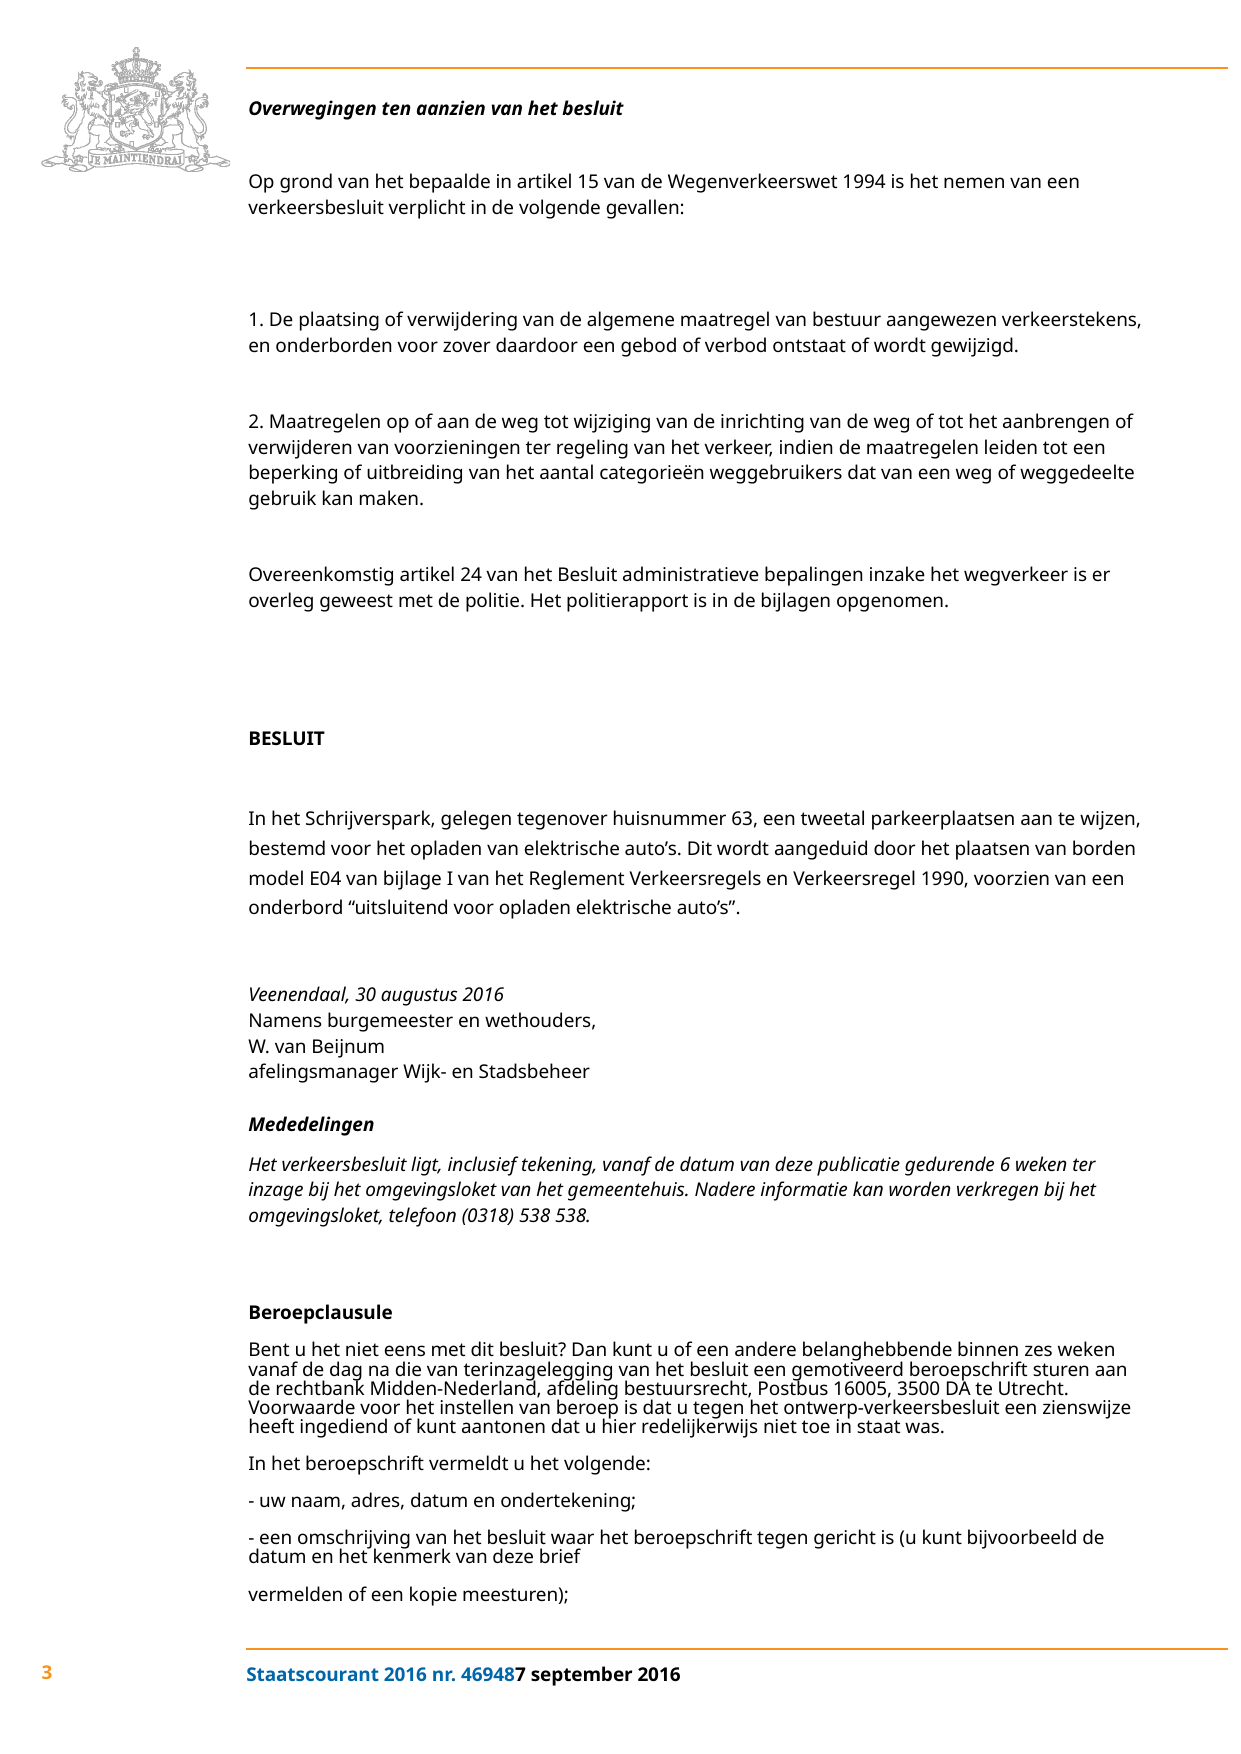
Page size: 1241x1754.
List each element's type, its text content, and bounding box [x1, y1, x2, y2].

text W. van Beijnum [248, 1033, 1152, 1059]
text Mededelingen [248, 1112, 1152, 1137]
text In het beroepschrift vermeldt u het volgende: [248, 1455, 1152, 1474]
text 2. Maatregelen op of aan de weg tot wijziging van de inrichting van de weg of tot het aanbrengen of verwijderen van voorzieningen ter regeling van het verkeer, indien de maatregelen leiden tot een beperking of uitbreiding van het aantal categorieën weggebruikers dat van een weg of weggedeelte gebruik kan maken. [248, 408, 1152, 511]
text Overwegingen ten aanzien van het besluit [248, 95, 1152, 121]
picture [41, 47, 231, 172]
text Op grond van het bepaalde in artikel 15 van de Wegenverkeerswet 1994 is het nemen van een verkeersbesluit verplicht in de volgende gevallen: [248, 168, 1152, 219]
text Bent u het niet eens met dit besluit? Dan kunt u of een andere belanghebbende binnen zes weken vanaf de dag na die van terinzagelegging van het besluit een gemotiveerd beroepschrift sturen aan de rechtbank Midden-Nederland, afdeling bestuursrecht, Postbus 16005, 3500 DA te Utrecht. Voorwaarde voor het instellen van beroep is dat u tegen het ontwerp-verkeersbesluit een zienswijze heeft ingediend of kunt aantonen dat u hier redelijkerwijs niet toe in staat was. [248, 1341, 1152, 1438]
text afelingsmanager Wijk- en Stadsbeheer [248, 1059, 1152, 1084]
text BESLUIT [248, 726, 1152, 751]
text In het Schrijverspark, gelegen tegenover huisnummer 63, een tweetal parkeerplaatsen aan te wijzen, bestemd voor het opladen van elektrische auto’s. Dit wordt aangeduid door het plaatsen van borden model E04 van bijlage I van het Reglement Verkeersregels en Verkeersregel 1990, voorzien van een onderbord “uitsluitend voor opladen elektrische auto’s”. [248, 806, 1152, 920]
text Beroepclausule [248, 1304, 1152, 1323]
text Het verkeersbesluit ligt, inclusief tekening, vanaf de datum van deze publicatie gedurende 6 weken ter inzage bij het omgevingsloket van het gemeentehuis. Nadere informatie kan worden verkregen bij het omgevingsloket, telefoon (0318) 538 538. [248, 1151, 1152, 1228]
text - een omschrijving van het besluit waar het beroepschrift tegen gericht is (u kunt bijvoorbeeld de datum en het kenmerk van deze brief [248, 1529, 1152, 1568]
text Veenendaal, 30 augustus 2016 [248, 981, 1152, 1007]
text vermelden of een kopie meesturen); [248, 1586, 1152, 1605]
text - uw naam, adres, datum en ondertekening; [248, 1492, 1152, 1512]
text Namens burgemeester en wethouders, [248, 1007, 1152, 1033]
text Overeenkomstig artikel 24 van het Besluit administratieve bepalingen inzake het wegverkeer is er overleg geweest met de politie. Het politierapport is in de bijlagen opgenomen. [248, 561, 1152, 613]
text 1. De plaatsing of verwijdering van de algemene maatregel van bestuur aangewezen verkeerstekens, en onderborden voor zover daardoor een gebod of verbod ontstaat of wordt gewijzigd. [248, 306, 1152, 358]
